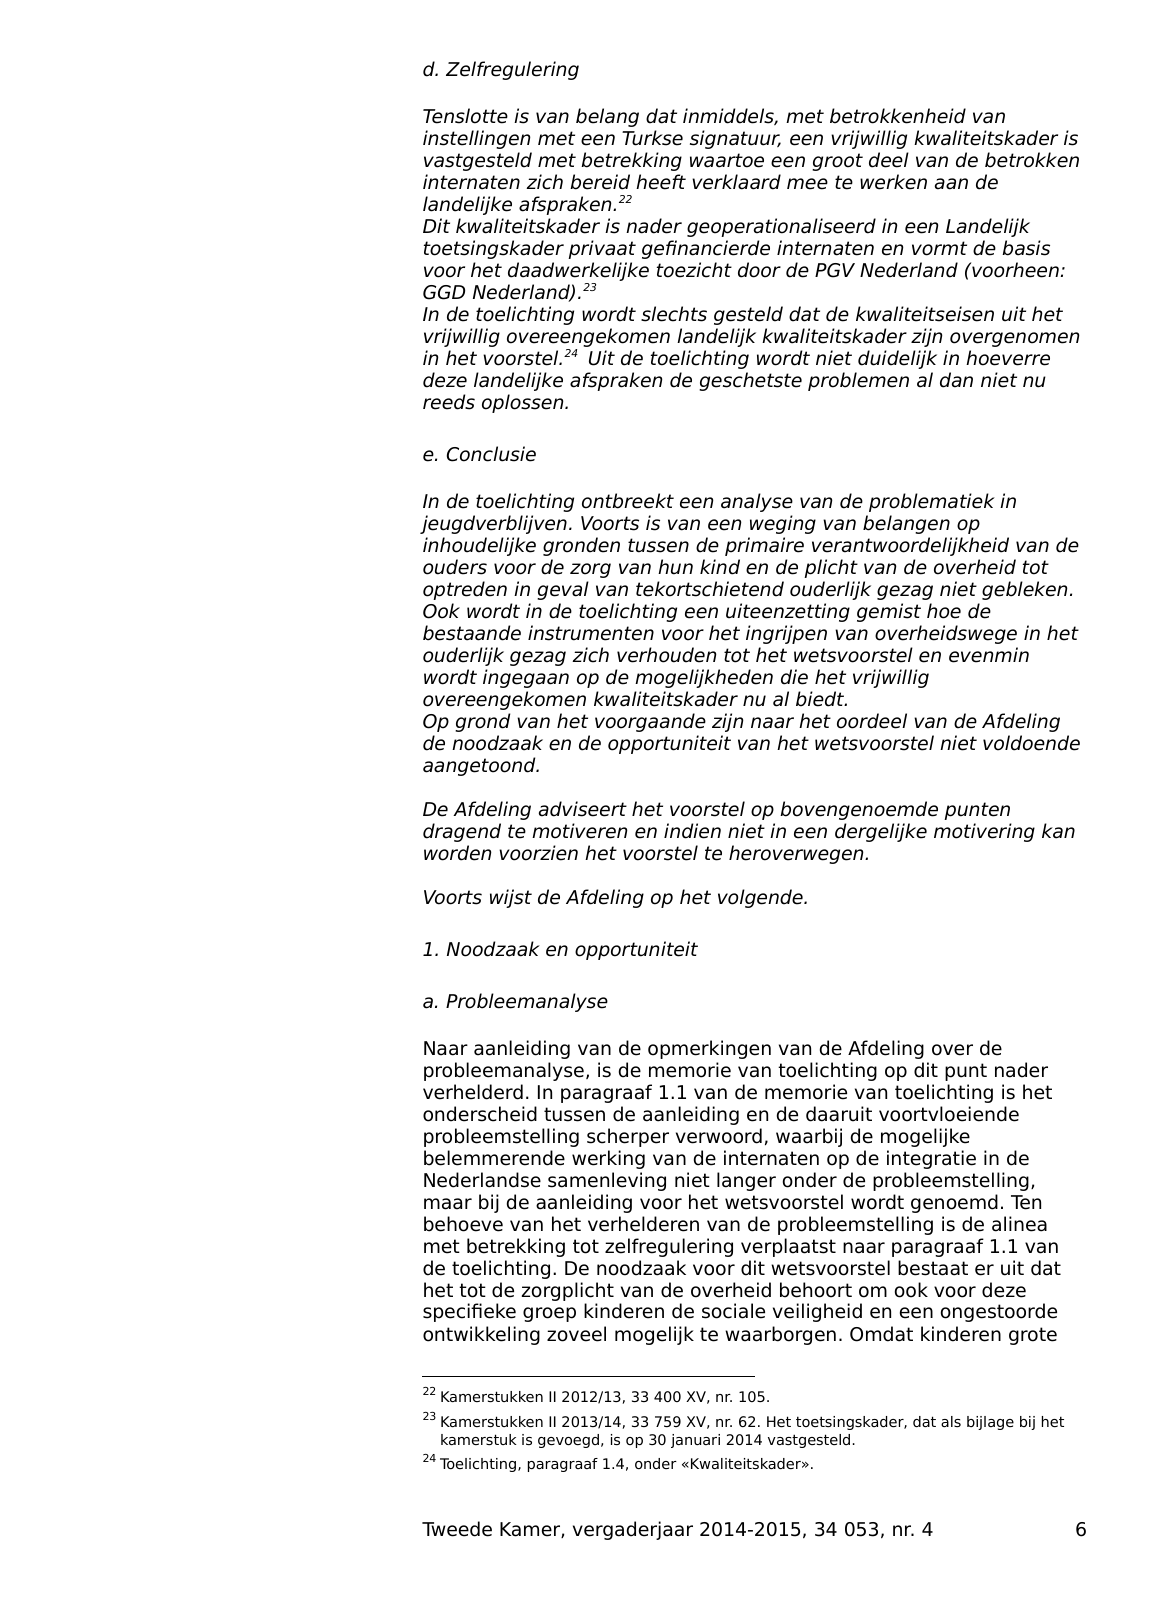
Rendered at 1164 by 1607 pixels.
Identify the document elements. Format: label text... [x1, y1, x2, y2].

text Kamerstukken II 2013/14, 33 759 XV, nr. 62. Het toetsingskader, dat als bijlage bij het kamerstuk is gevoegd, is op 30 januari 2014 vastgesteld. [422, 1410, 1087, 1449]
text Voorts wijst de Afdeling op het volgende. [422, 887, 1087, 909]
subtitle e. Conclusie [422, 444, 1087, 466]
text Naar aanleiding van de opmerkingen van de Afdeling over de probleemanalyse, is de memorie van toelichting op dit punt nader verhelderd. In paragraaf 1.1 van de memorie van toelichting is het onderscheid tussen de aanleiding en de daaruit voortvloeiende probleemstelling scherper verwoord, waarbij de mogelijke belemmerende werking van de internaten op de integratie in de Nederlandse samenleving niet langer onder de probleemstelling, maar bij de aanleiding voor het wetsvoorstel wordt genoemd. Ten behoeve van het verhelderen van de probleemstelling is de alinea met betrekking tot zelfregulering verplaatst naar paragraaf 1.1 van de toelichting. De noodzaak voor dit wetsvoorstel bestaat er uit dat het tot de zorgplicht van de overheid behoort om ook voor deze specifieke groep kinderen de sociale veiligheid en een ongestoorde ontwikkeling zoveel mogelijk te waarborgen. Omdat kinderen grote [422, 1038, 1087, 1345]
text Dit kwaliteitskader is nader geoperationaliseerd in een Landelijk toetsingskader privaat gefinancierde internaten en vormt de basis voor het daadwerkelijke toezicht door de PGV Nederland (voorheen: GGD Nederland). [422, 216, 1087, 304]
text Tenslotte is van belang dat inmiddels, met betrokkenheid van instellingen met een Turkse signatuur, een vrijwillig kwaliteitskader is vastgesteld met betrekking waartoe een groot deel van de betrokken internaten zich bereid heeft verklaard mee te werken aan de landelijke afspraken. [422, 106, 1087, 216]
text Kamerstukken II 2012/13, 33 400 XV, nr. 105. [422, 1385, 1087, 1407]
subtitle 1. Noodzaak en opportuniteit [422, 939, 1087, 961]
subtitle d. Zelfregulering [422, 59, 1087, 81]
text De Afdeling adviseert het voorstel op bovengenoemde punten dragend te motiveren en indien niet in een dergelijke motivering kan worden voorzien het voorstel te heroverwegen. [422, 799, 1087, 864]
text In de toelichting ontbreekt een analyse van de problematiek in jeugdverblijven. Voorts is van een weging van belangen op inhoudelijke gronden tussen de primaire verantwoordelijkheid van de ouders voor de zorg van hun kind en de plicht van de overheid tot optreden in geval van tekortschietend ouderlijk gezag niet gebleken. Ook wordt in de toelichting een uiteenzetting gemist hoe de bestaande instrumenten voor het ingrijpen van overheidswege in het ouderlijk gezag zich verhouden tot het wetsvoorstel en evenmin wordt ingegaan op de mogelijkheden die het vrijwillig overeengekomen kwaliteitskader nu al biedt. [422, 491, 1087, 711]
text Toelichting, paragraaf 1.4, onder «Kwaliteitskader». [422, 1452, 1087, 1474]
subtitle a. Probleemanalyse [422, 991, 1087, 1013]
text In de toelichting wordt slechts gesteld dat de kwaliteitseisen uit het vrijwillig overeengekomen landelijk kwaliteitskader zijn overgenomen in het voorstel. Uit de toelichting wordt niet duidelijk in hoeverre deze landelijke afspraken de geschetste problemen al dan niet nu reeds oplossen. [422, 304, 1087, 414]
text Op grond van het voorgaande zijn naar het oordeel van de Afdeling de noodzaak en de opportuniteit van het wetsvoorstel niet voldoende aangetoond. [422, 711, 1087, 776]
